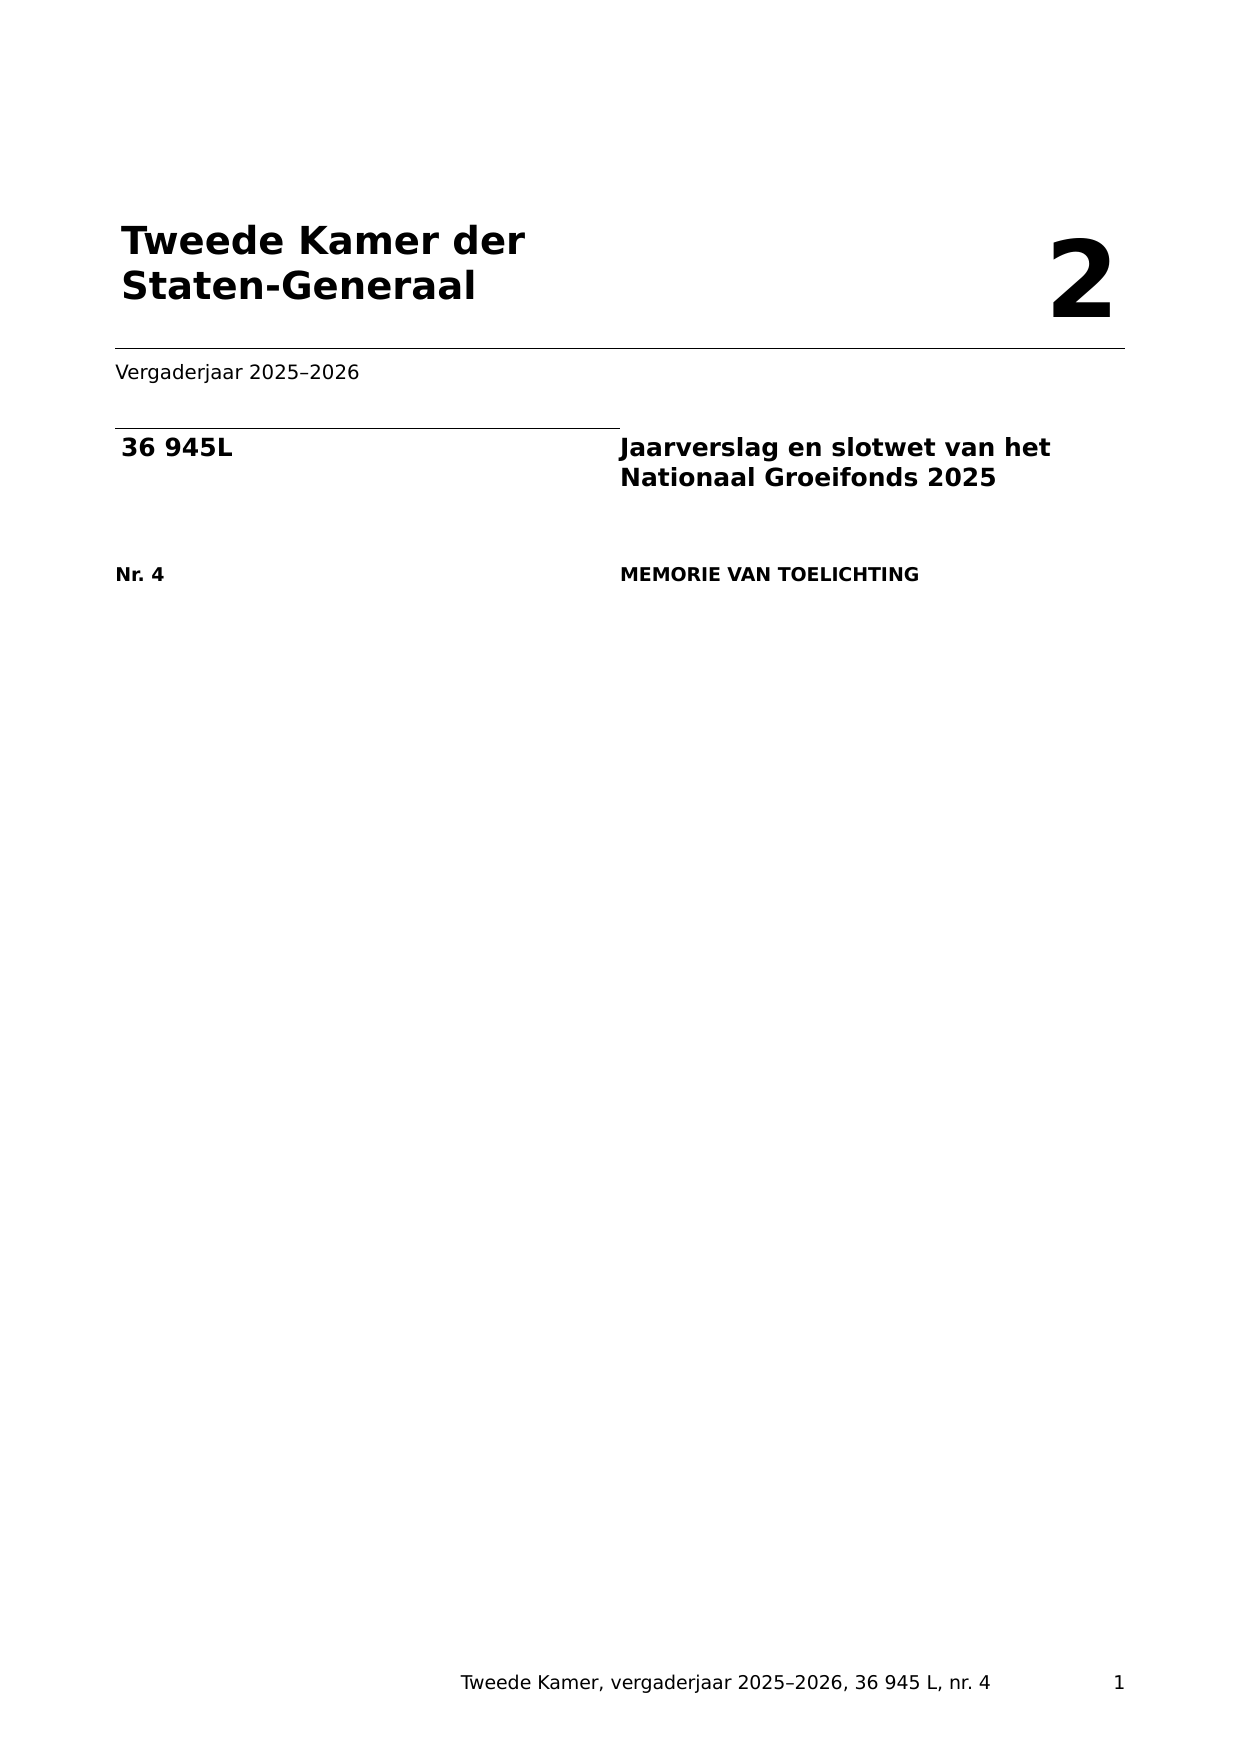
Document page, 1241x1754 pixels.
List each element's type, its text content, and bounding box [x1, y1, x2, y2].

table_header 36 945L [115, 429, 620, 498]
table_header Jaarverslag en slotwet van het Nationaal Groeifonds 2025 [620, 428, 1125, 498]
table_header Memorie van toelichting [620, 564, 1125, 607]
table_header 2 [620, 213, 1125, 348]
table_cell Vergaderjaar 2025–2026 [115, 349, 1125, 384]
table_header Tweede Kamer der Staten-Generaal [115, 213, 620, 348]
table_header Nr. 4 [115, 564, 620, 607]
